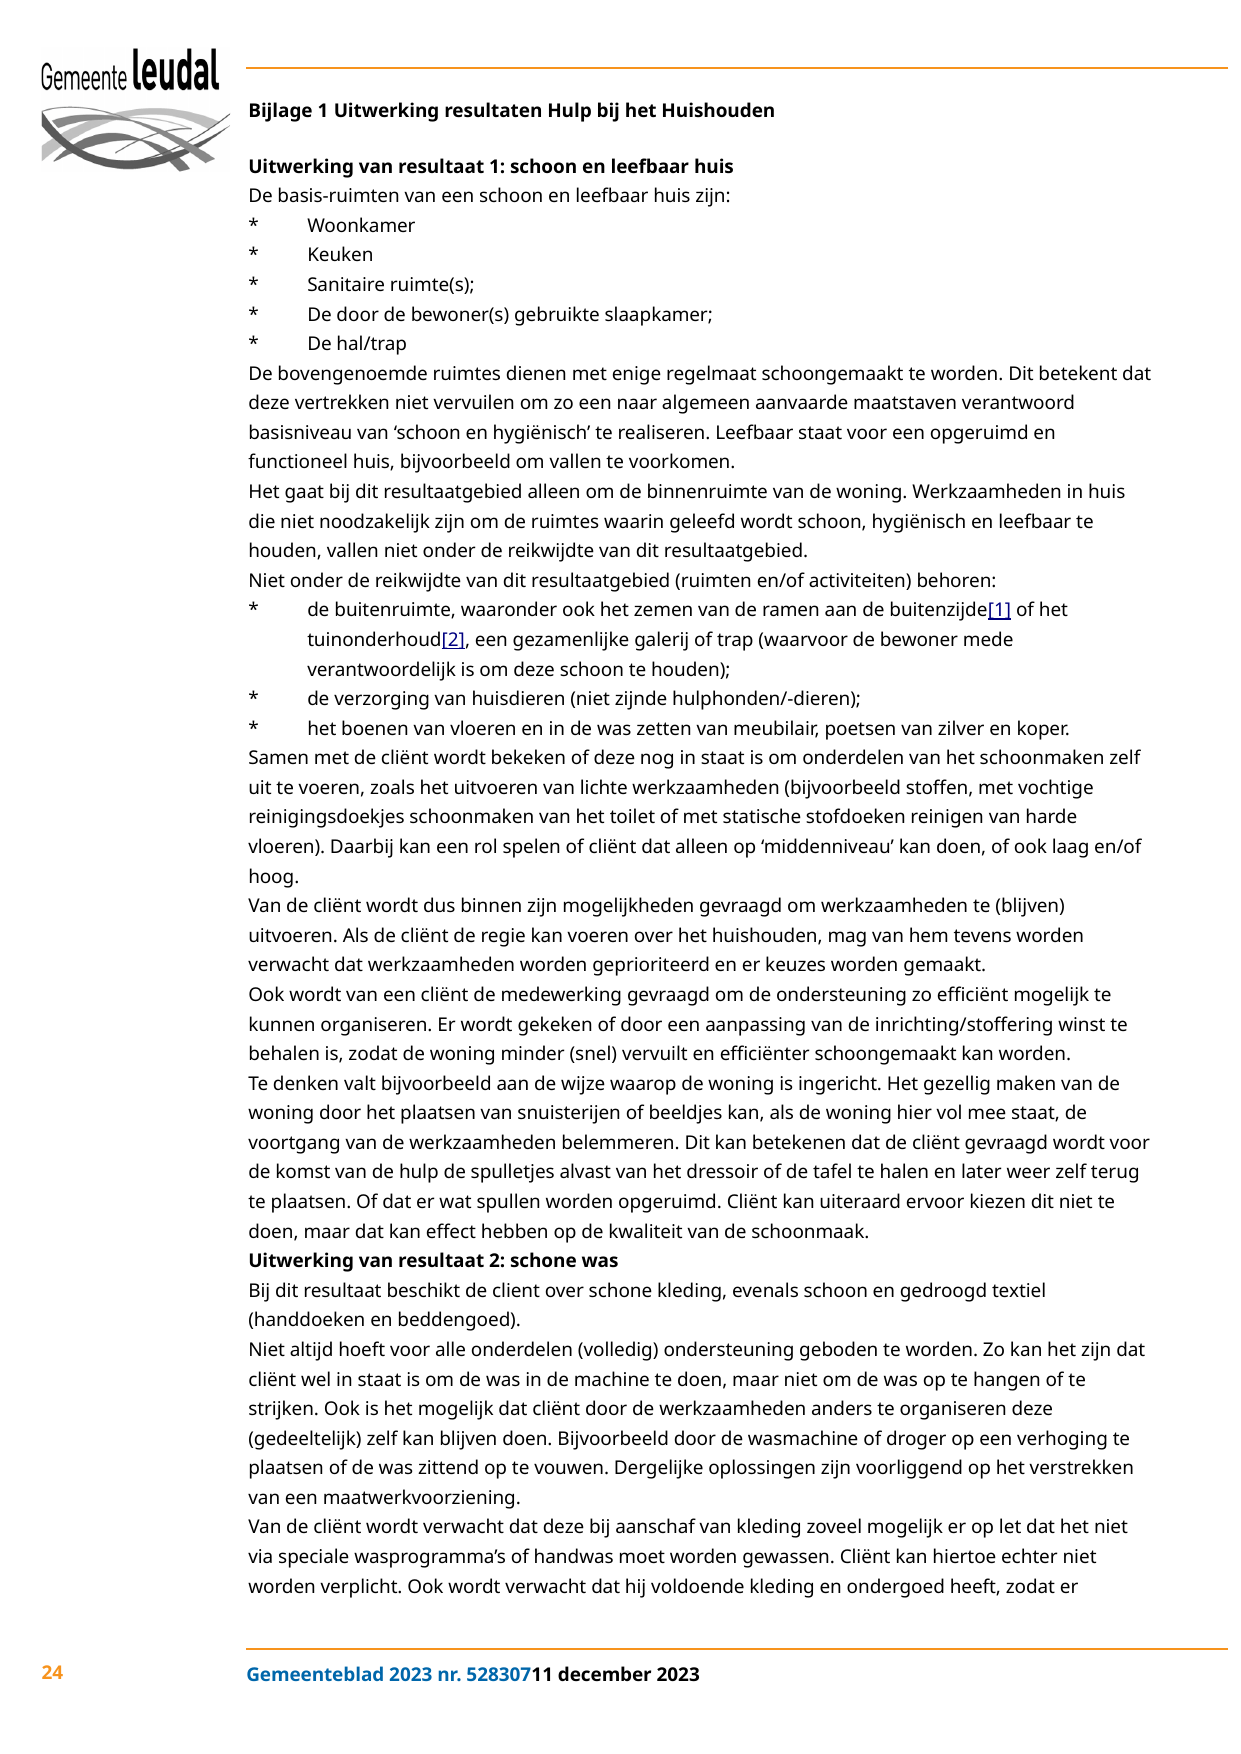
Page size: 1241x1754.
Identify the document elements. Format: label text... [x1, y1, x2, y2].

text Het gaat bij dit resultaatgebied alleen om de binnenruimte van de woning. Werkzaamheden in huis die niet noodzakelijk zijn om de ruimtes waarin geleefd wordt schoon, hygiënisch en leefbaar te houden, vallen niet onder de reikwijdte van dit resultaatgebied. [248, 478, 1152, 563]
text Ook wordt van een cliënt de medewerking gevraagd om de ondersteuning zo efficiënt mogelijk te kunnen organiseren. Er wordt gekeken of door een aanpassing van de inrichting/stoffering winst te behalen is, zodat de woning minder (snel) vervuilt en efficiënter schoongemaakt kan worden. [248, 981, 1152, 1066]
text Samen met de cliënt wordt bekeken of deze nog in staat is om onderdelen van het schoonmaken zelf uit te voeren, zoals het uitvoeren van lichte werkzaamheden (bijvoorbeeld stoffen, met vochtige reinigingsdoekjes schoonmaken van het toilet of met statische stofdoeken reinigen van harde vloeren). Daarbij kan een rol spelen of cliënt dat alleen op ‘middenniveau’ kan doen, of ook laag en/of hoog. [248, 744, 1152, 889]
text De basis-ruimten van een schoon en leefbaar huis zijn: [248, 182, 1152, 208]
text Niet altijd hoeft voor alle onderdelen (volledig) ondersteuning geboden te worden. Zo kan het zijn dat cliënt wel in staat is om de was in de machine te doen, maar niet om de was op te hangen of te strijken. Ook is het mogelijk dat cliënt door de werkzaamheden anders te organiseren deze (gedeeltelijk) zelf kan blijven doen. Bijvoorbeeld door de wasmachine of droger op een verhoging te plaatsen of de was zittend op te vouwen. Dergelijke oplossingen zijn voorliggend op het verstrekken van een maatwerkvoorziening. [248, 1336, 1152, 1510]
text Van de cliënt wordt dus binnen zijn mogelijkheden gevraagd om werkzaamheden te (blijven) uitvoeren. Als de cliënt de regie kan voeren over het huishouden, mag van hem tevens worden verwacht dat werkzaamheden worden geprioriteerd en er keuzes worden gemaakt. [248, 892, 1152, 977]
list Keuken [248, 242, 1152, 267]
list De door de bewoner(s) gebruikte slaapkamer; [248, 301, 1152, 327]
text De bovengenoemde ruimtes dienen met enige regelmaat schoongemaakt te worden. Dit betekent dat deze vertrekken niet vervuilen om zo een naar algemeen aanvaarde maatstaven verantwoord basisniveau van ‘schoon en hygiënisch’ te realiseren. Leefbaar staat voor een opgeruimd en functioneel huis, bijvoorbeeld om vallen te voorkomen. [248, 360, 1152, 474]
list de buitenruimte, waaronder ook het zemen van de ramen aan de buitenzijde[1] of het tuinonderhoud[2], een gezamenlijke galerij of trap (waarvoor de bewoner mede verantwoordelijk is om deze schoon te houden); [248, 597, 1152, 682]
list Sanitaire ruimte(s); [248, 271, 1152, 297]
text Uitwerking van resultaat 2: schone was [248, 1247, 1152, 1273]
picture [41, 47, 231, 172]
text Niet onder de reikwijdte van dit resultaatgebied (ruimten en/of activiteiten) behoren: [248, 567, 1152, 593]
text Te denken valt bijvoorbeeld aan de wijze waarop de woning is ingericht. Het gezellig maken van de woning door het plaatsen van snuisterijen of beeldjes kan, als de woning hier vol mee staat, de voortgang van de werkzaamheden belemmeren. Dit kan betekenen dat de cliënt gevraagd wordt voor de komst van de hulp de spulletjes alvast van het dressoir of de tafel te halen en later weer zelf terug te plaatsen. Of dat er wat spullen worden opgeruimd. Cliënt kan uiteraard ervoor kiezen dit niet te doen, maar dat kan effect hebben op de kwaliteit van de schoonmaak. [248, 1070, 1152, 1244]
text Bij dit resultaat beschikt de client over schone kleding, evenals schoon en gedroogd textiel (handdoeken en beddengoed). [248, 1277, 1152, 1332]
text Bijlage 1 Uitwerking resultaten Hulp bij het Huishouden [248, 95, 1152, 123]
list De hal/trap [248, 330, 1152, 356]
text Van de cliënt wordt verwacht dat deze bij aanschaf van kleding zoveel mogelijk er op let dat het niet via speciale wasprogramma’s of handwas moet worden gewassen. Cliënt kan hiertoe echter niet worden verplicht. Ook wordt verwacht dat hij voldoende kleding en ondergoed heeft, zodat er [248, 1514, 1152, 1599]
list de verzorging van huisdieren (niet zijnde hulphonden/-dieren); [248, 685, 1152, 711]
list het boenen van vloeren en in de was zetten van meubilair, poetsen van zilver en koper. [248, 715, 1152, 741]
list Woonkamer [248, 212, 1152, 238]
text Uitwerking van resultaat 1: schoon en leefbaar huis [248, 153, 1152, 179]
